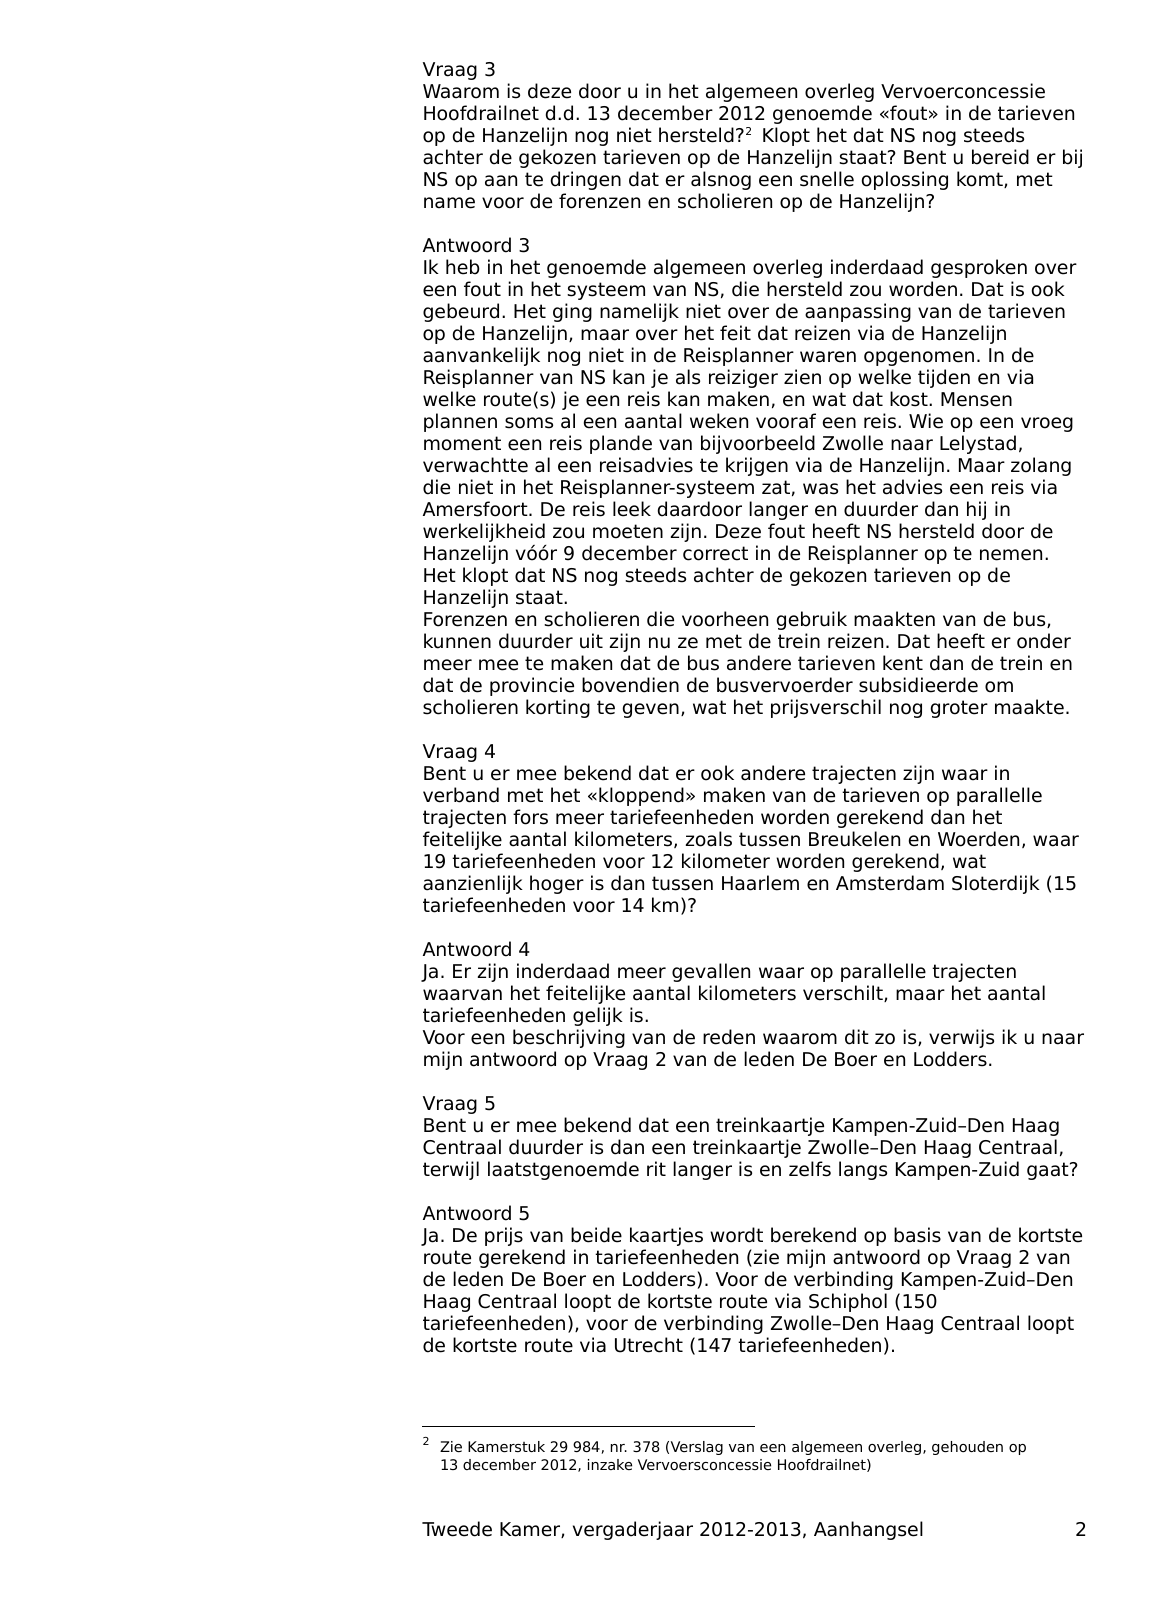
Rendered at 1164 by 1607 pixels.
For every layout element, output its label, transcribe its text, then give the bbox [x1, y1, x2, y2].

text Antwoord 3 [422, 235, 1087, 257]
text Forenzen en scholieren die voorheen gebruik maakten van de bus, kunnen duurder uit zijn nu ze met de trein reizen. Dat heeft er onder meer mee te maken dat de bus andere tarieven kent dan de trein en dat de provincie bovendien de busvervoerder subsidieerde om scholieren korting te geven, wat het prijsverschil nog groter maakte. [422, 609, 1087, 719]
text Antwoord 4 [422, 939, 1087, 961]
text Bent u er mee bekend dat er ook andere trajecten zijn waar in verband met het «kloppend» maken van de tarieven op parallelle trajecten fors meer tariefeenheden worden gerekend dan het feitelijke aantal kilometers, zoals tussen Breukelen en Woerden, waar 19 tariefeenheden voor 12 kilometer worden gerekend, wat aanzienlijk hoger is dan tussen Haarlem en Amsterdam Sloterdijk (15 tariefeenheden voor 14 km)? [422, 763, 1087, 917]
text Vraag 3 [422, 59, 1087, 81]
text Voor een beschrijving van de reden waarom dit zo is, verwijs ik u naar mijn antwoord op Vraag 2 van de leden De Boer en Lodders. [422, 1027, 1087, 1071]
text Ja. Er zijn inderdaad meer gevallen waar op parallelle trajecten waarvan het feitelijke aantal kilometers verschilt, maar het aantal tariefeenheden gelijk is. [422, 961, 1087, 1027]
text Zie Kamerstuk 29 984, nr. 378 (Verslag van een algemeen overleg, gehouden op 13 december 2012, inzake Vervoersconcessie Hoofdrailnet) [422, 1435, 1087, 1474]
text Vraag 5 [422, 1093, 1087, 1115]
text Ik heb in het genoemde algemeen overleg inderdaad gesproken over een fout in het systeem van NS, die hersteld zou worden. Dat is ook gebeurd. Het ging namelijk niet over de aanpassing van de tarieven op de Hanzelijn, maar over het feit dat reizen via de Hanzelijn aanvankelijk nog niet in de Reisplanner waren opgenomen. In de Reisplanner van NS kan je als reiziger zien op welke tijden en via welke route(s) je een reis kan maken, en wat dat kost. Mensen plannen soms al een aantal weken vooraf een reis. Wie op een vroeg moment een reis plande van bijvoorbeeld Zwolle naar Lelystad, verwachtte al een reisadvies te krijgen via de Hanzelijn. Maar zolang die niet in het Reisplanner-systeem zat, was het advies een reis via Amersfoort. De reis leek daardoor langer en duurder dan hij in werkelijkheid zou moeten zijn. Deze fout heeft NS hersteld door de Hanzelijn vóór 9 december correct in de Reisplanner op te nemen. [422, 257, 1087, 565]
text Bent u er mee bekend dat een treinkaartje Kampen-Zuid–Den Haag Centraal duurder is dan een treinkaartje Zwolle–Den Haag Centraal, terwijl laatstgenoemde rit langer is en zelfs langs Kampen-Zuid gaat? [422, 1115, 1087, 1181]
text Vraag 4 [422, 741, 1087, 763]
text Waarom is deze door u in het algemeen overleg Vervoerconcessie Hoofdrailnet d.d. 13 december 2012 genoemde «fout» in de tarieven op de Hanzelijn nog niet hersteld? Klopt het dat NS nog steeds achter de gekozen tarieven op de Hanzelijn staat? Bent u bereid er bij NS op aan te dringen dat er alsnog een snelle oplossing komt, met name voor de forenzen en scholieren op de Hanzelijn? [422, 81, 1087, 213]
text Ja. De prijs van beide kaartjes wordt berekend op basis van de kortste route gerekend in tariefeenheden (zie mijn antwoord op Vraag 2 van de leden De Boer en Lodders). Voor de verbinding Kampen-Zuid–Den Haag Centraal loopt de kortste route via Schiphol (150 tariefeenheden), voor de verbinding Zwolle–Den Haag Centraal loopt de kortste route via Utrecht (147 tariefeenheden). [422, 1225, 1087, 1357]
text Antwoord 5 [422, 1203, 1087, 1225]
text Het klopt dat NS nog steeds achter de gekozen tarieven op de Hanzelijn staat. [422, 565, 1087, 609]
